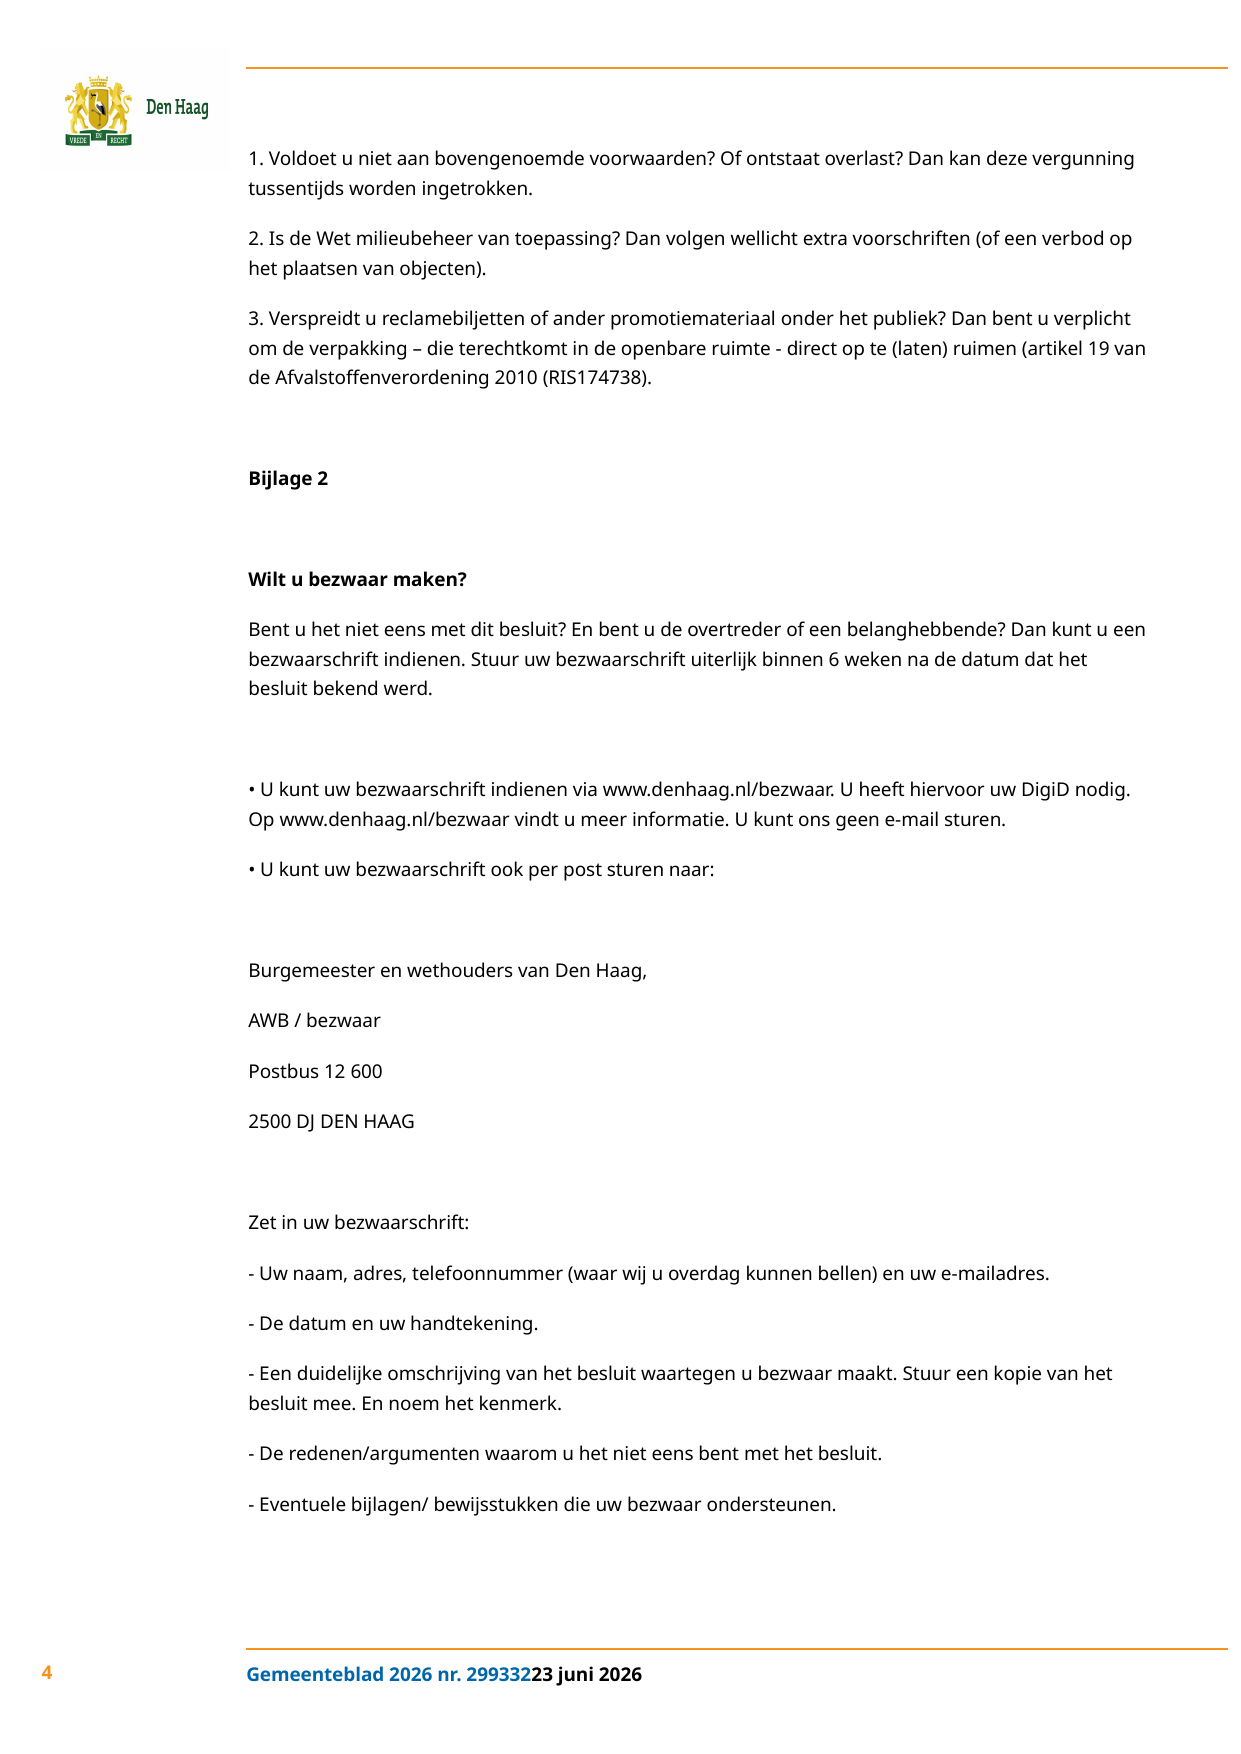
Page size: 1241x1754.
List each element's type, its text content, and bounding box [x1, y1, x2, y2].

text AWB / bezwaar [248, 1008, 1152, 1033]
text Burgemeester en wethouders van Den Haag, [248, 957, 1152, 983]
text 3. Verspreidt u reclamebiljetten of ander promotiemateriaal onder het publiek? Dan bent u verplicht om de verpakking – die terechtkomt in de openbare ruimte - direct op te (laten) ruimen (artikel 19 van de Afvalstoffenverordening 2010 (RIS174738). [248, 305, 1152, 390]
text - De redenen/argumenten waarom u het niet eens bent met het besluit. [248, 1441, 1152, 1466]
text 2500 DJ DEN HAAG [248, 1108, 1152, 1134]
text - Een duidelijke omschrijving van het besluit waartegen u bezwaar maakt. Stuur een kopie van het besluit mee. En noem het kenmerk. [248, 1361, 1152, 1416]
text - Eventuele bijlagen/ bewijsstukken die uw bezwaar ondersteunen. [248, 1491, 1152, 1517]
text - De datum en uw handtekening. [248, 1310, 1152, 1336]
text Bent u het niet eens met dit besluit? En bent u de overtreder of een belanghebbende? Dan kunt u een bezwaarschrift indienen. Stuur uw bezwaarschrift uiterlijk binnen 6 weken na de datum dat het besluit bekend werd. [248, 616, 1152, 701]
text 1. Voldoet u niet aan bovengenoemde voorwaarden? Of ontstaat overlast? Dan kan deze vergunning tussentijds worden ingetrokken. [248, 145, 1152, 201]
text Postbus 12 600 [248, 1058, 1152, 1084]
text - Uw naam, adres, telefoonnummer (waar wij u overdag kunnen bellen) en uw e-mailadres. [248, 1260, 1152, 1286]
text 2. Is de Wet milieubeheer van toepassing? Dan volgen wellicht extra voorschriften (of een verbod op het plaatsen van objecten). [248, 225, 1152, 281]
picture [41, 47, 231, 172]
text Wilt u bezwaar maken? [248, 566, 1152, 592]
text • U kunt uw bezwaarschrift indienen via www.denhaag.nl/bezwaar. U heeft hiervoor uw DigiD nodig. Op www.denhaag.nl/bezwaar vindt u meer informatie. U kunt ons geen e-mail sturen. [248, 776, 1152, 832]
text Zet in uw bezwaarschrift: [248, 1209, 1152, 1235]
text Bijlage 2 [248, 465, 1152, 491]
text • U kunt uw bezwaarschrift ook per post sturen naar: [248, 856, 1152, 882]
